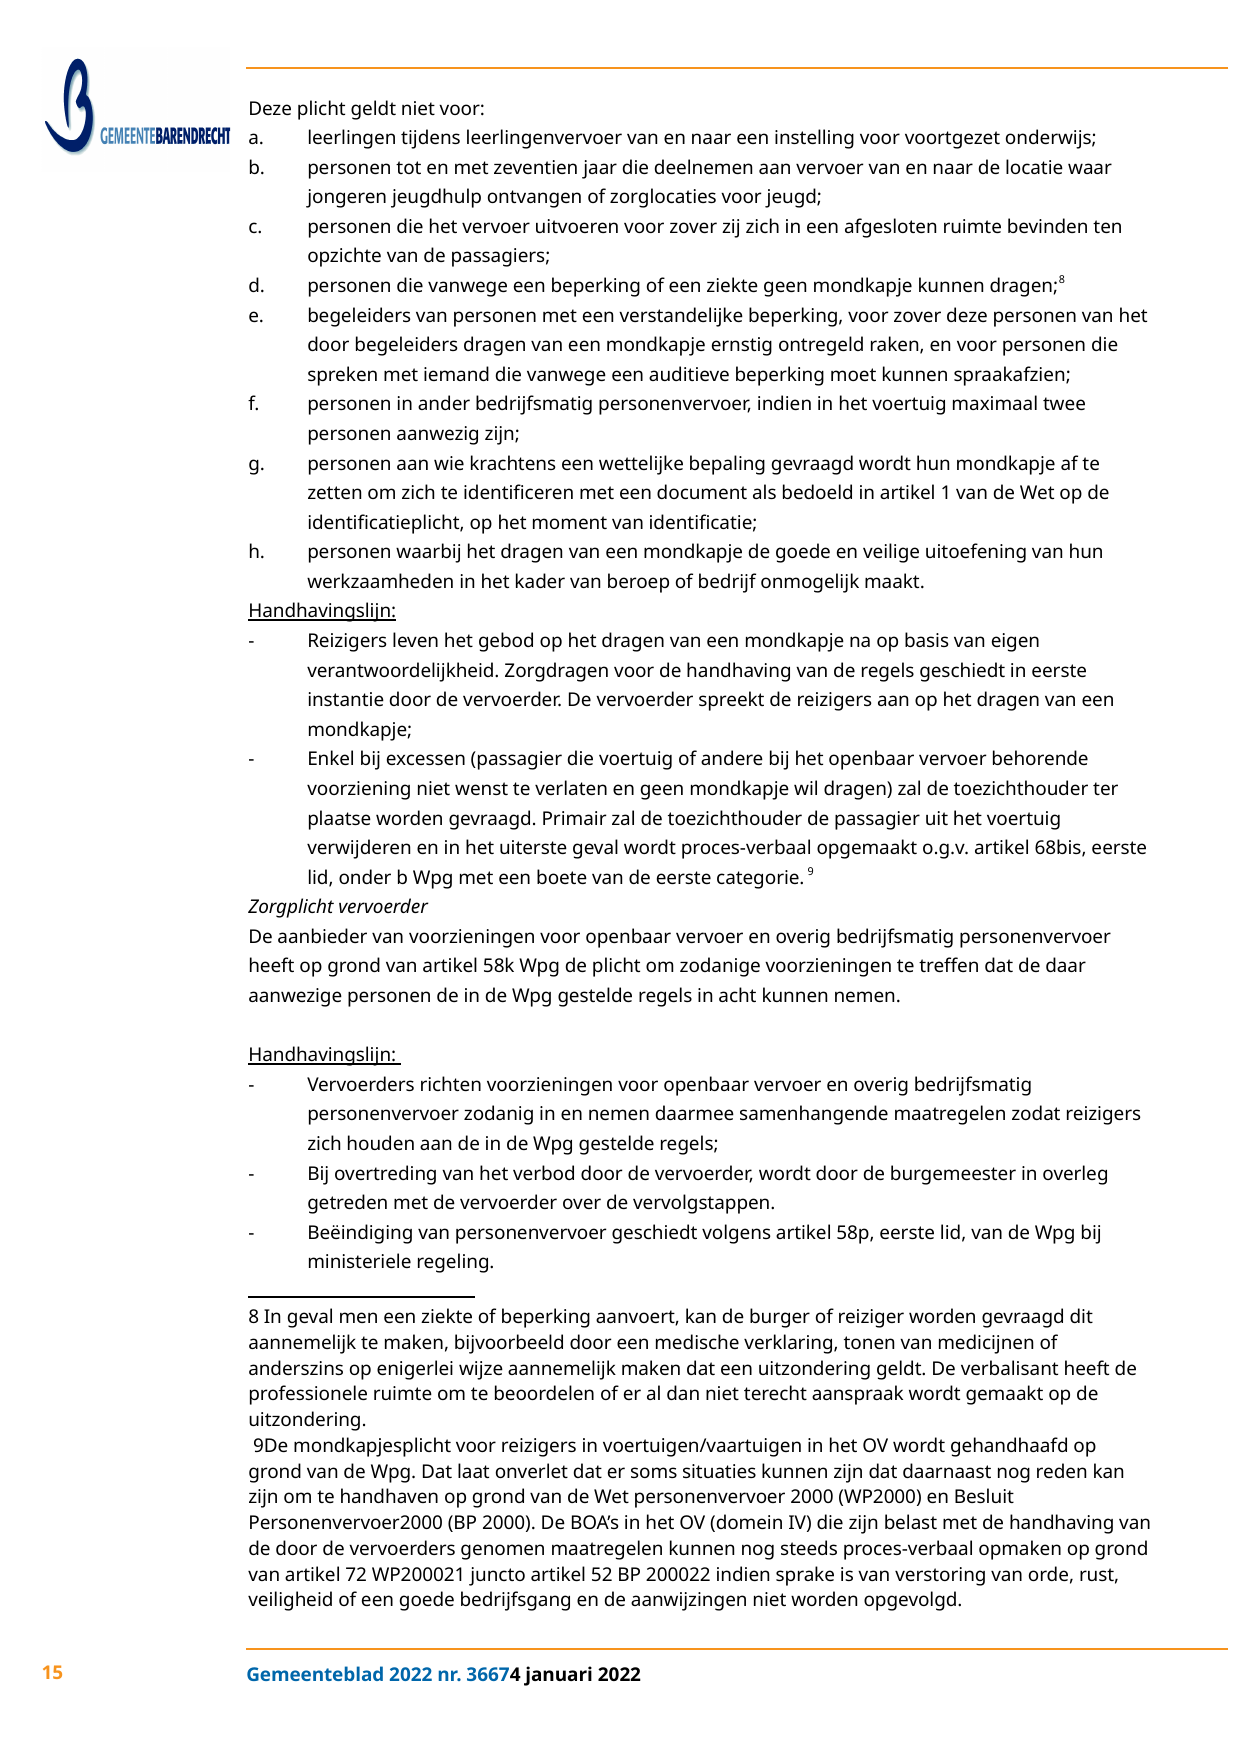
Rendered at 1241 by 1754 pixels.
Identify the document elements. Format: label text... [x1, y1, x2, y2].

list begeleiders van personen met een verstandelijke beperking, voor zover deze personen van het door begeleiders dragen van een mondkapje ernstig ontregeld raken, en voor personen die spreken met iemand die vanwege een auditieve beperking moet kunnen spraakafzien; [248, 302, 1152, 387]
list personen aan wie krachtens een wettelijke bepaling gevraagd wordt hun mondkapje af te zetten om zich te identificeren met een document als bedoeld in artikel 1 van de Wet op de identificatieplicht, op het moment van identificatie; [248, 450, 1152, 535]
text Zorgplicht vervoerder [248, 893, 1152, 919]
list In geval men een ziekte of beperking aanvoert, kan de burger of reiziger worden gevraagd dit aannemelijk te maken, bijvoorbeeld door een medische verklaring, tonen van medicijnen of anderszins op enigerlei wijze aannemelijk maken dat een uitzondering geldt. De verbalisant heeft de professionele ruimte om te beoordelen of er al dan niet terecht aanspraak wordt gemaakt op de uitzondering. [248, 1303, 1152, 1432]
text Handhavingslijn: [248, 598, 1152, 623]
picture [41, 47, 231, 172]
list Vervoerders richten voorzieningen voor openbaar vervoer en overig bedrijfsmatig personenvervoer zodanig in en nemen daarmee samenhangende maatregelen zodat reizigers zich houden aan de in de Wpg gestelde regels; [248, 1071, 1152, 1156]
list personen tot en met zeventien jaar die deelnemen aan vervoer van en naar de locatie waar jongeren jeugdhulp ontvangen of zorglocaties voor jeugd; [248, 154, 1152, 209]
text Handhavingslijn: [248, 1041, 1152, 1067]
list De mondkapjesplicht voor reizigers in voertuigen/vaartuigen in het OV wordt gehandhaafd op grond van de Wpg. Dat laat onverlet dat er soms situaties kunnen zijn dat daarnaast nog reden kan zijn om te handhaven op grond van de Wet personenvervoer 2000 (WP2000) en Besluit Personenvervoer2000 (BP 2000). De BOA’s in het OV (domein IV) die zijn belast met de handhaving van de door de vervoerders genomen maatregelen kunnen nog steeds proces-verbaal opmaken op grond van artikel 72 WP200021 juncto artikel 52 BP 200022 indien sprake is van verstoring van orde, rust, veiligheid of een goede bedrijfsgang en de aanwijzingen niet worden opgevolgd. [248, 1432, 1152, 1612]
list personen in ander bedrijfsmatig personenvervoer, indien in het voertuig maximaal twee personen aanwezig zijn; [248, 391, 1152, 446]
list personen waarbij het dragen van een mondkapje de goede en veilige uitoefening van hun werkzaamheden in het kader van beroep of bedrijf onmogelijk maakt. [248, 538, 1152, 594]
list personen die vanwege een beperking of een ziekte geen mondkapje kunnen dragen; [248, 272, 1152, 298]
list personen die het vervoer uitvoeren voor zover zij zich in een afgesloten ruimte bevinden ten opzichte van de passagiers; [248, 213, 1152, 268]
list Beëindiging van personenvervoer geschiedt volgens artikel 58p, eerste lid, van de Wpg bij ministeriele regeling. [248, 1219, 1152, 1274]
text Deze plicht geldt niet voor: [248, 95, 1152, 121]
list Bij overtreding van het verbod door de vervoerder, wordt door de burgemeester in overleg getreden met de vervoerder over de vervolgstappen. [248, 1160, 1152, 1215]
list Enkel bij excessen (passagier die voertuig of andere bij het openbaar vervoer behorende voorziening niet wenst te verlaten en geen mondkapje wil dragen) zal de toezichthouder ter plaatse worden gevraagd. Primair zal de toezichthouder de passagier uit het voertuig verwijderen en in het uiterste geval wordt proces-verbaal opgemaakt o.g.v. artikel 68bis, eerste lid, onder b Wpg met een boete van de eerste categorie. [248, 746, 1152, 890]
text De aanbieder van voorzieningen voor openbaar vervoer en overig bedrijfsmatig personenvervoer heeft op grond van artikel 58k Wpg de plicht om zodanige voorzieningen te treffen dat de daar aanwezige personen de in de Wpg gestelde regels in acht kunnen nemen. [248, 923, 1152, 1008]
list leerlingen tijdens leerlingenvervoer van en naar een instelling voor voortgezet onderwijs; [248, 124, 1152, 150]
list Reizigers leven het gebod op het dragen van een mondkapje na op basis van eigen verantwoordelijkheid. Zorgdragen voor de handhaving van de regels geschiedt in eerste instantie door de vervoerder. De vervoerder spreekt de reizigers aan op het dragen van een mondkapje; [248, 627, 1152, 742]
